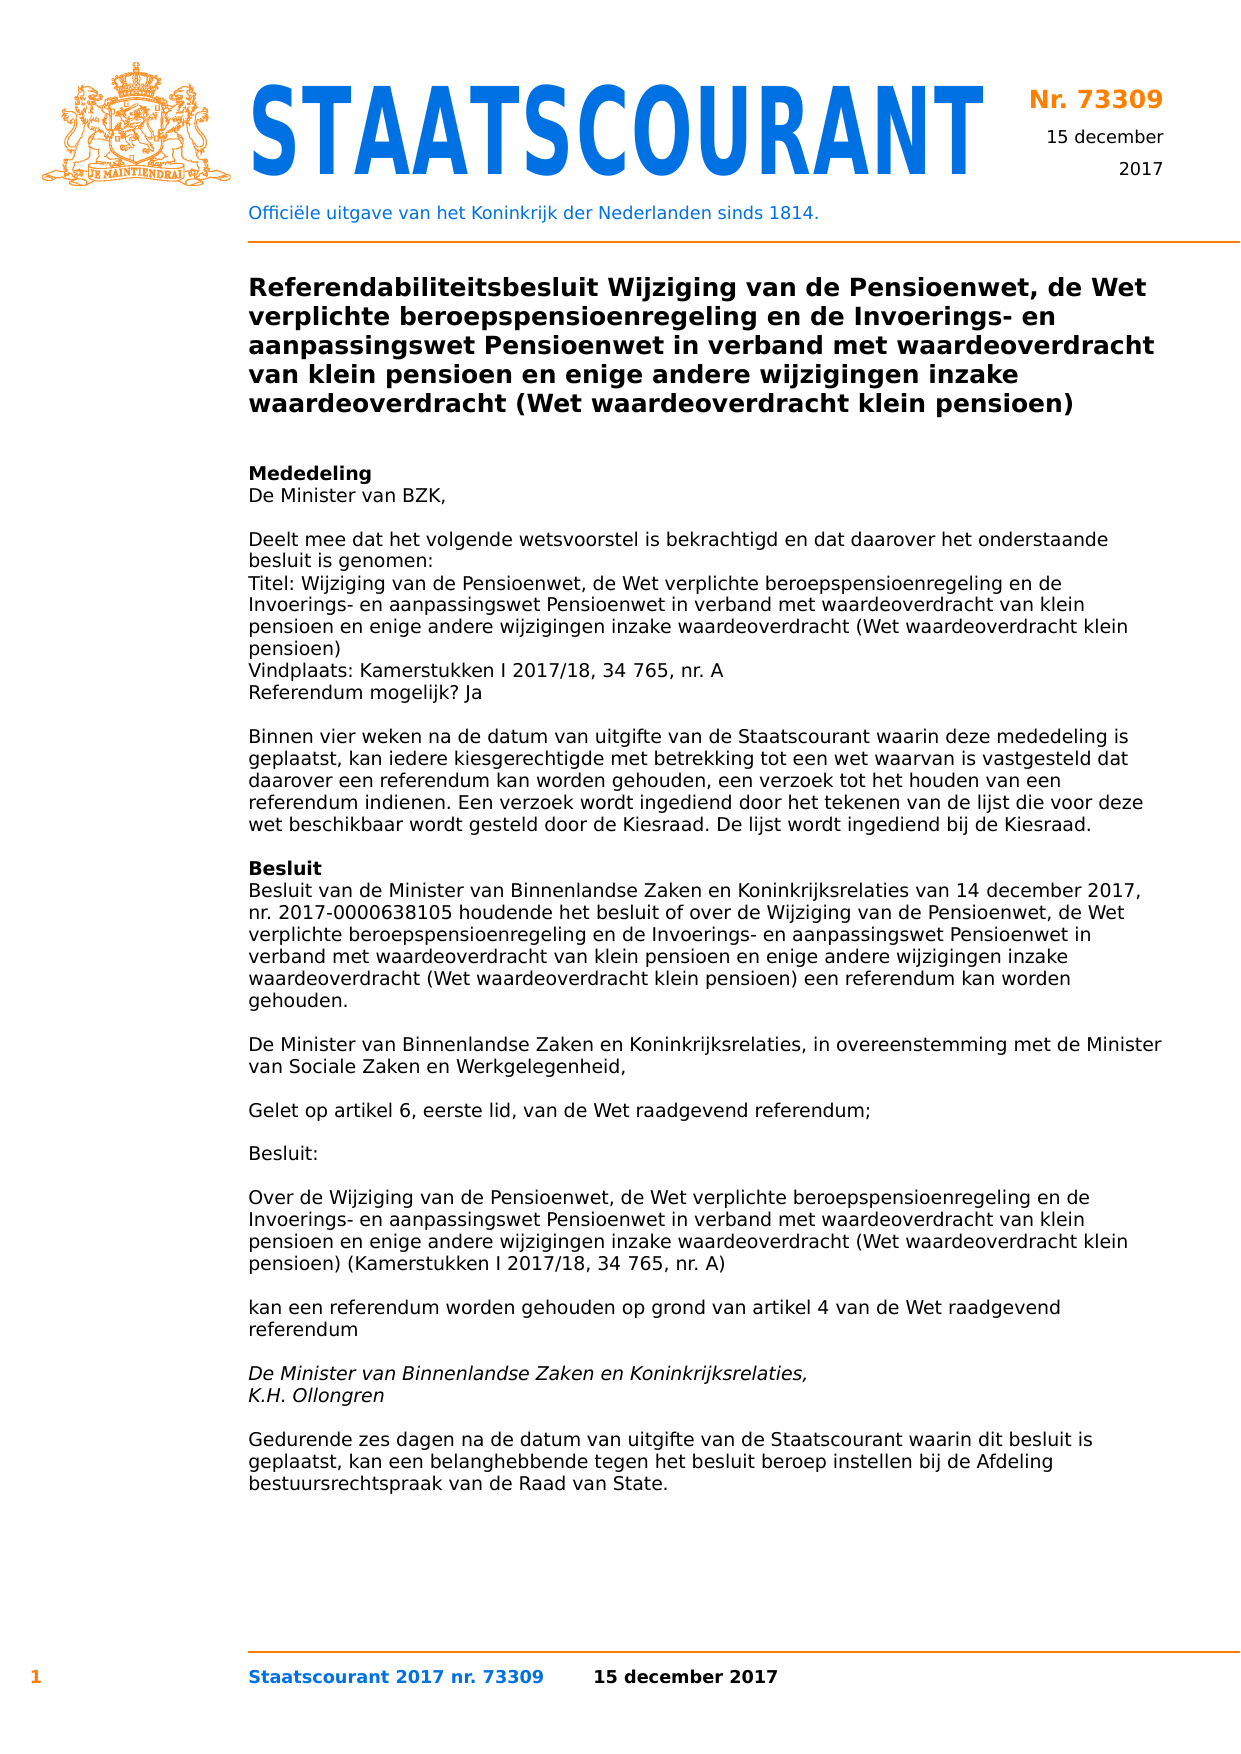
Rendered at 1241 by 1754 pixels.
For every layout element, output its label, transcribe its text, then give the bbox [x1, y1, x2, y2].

table_header [25, 62, 248, 241]
text De Minister van Binnenlandse Zaken en Koninkrijksrelaties, K.H. Ollongren [248, 1363, 1163, 1407]
text Deelt mee dat het volgende wetsvoorstel is bekrachtigd en dat daarover het onderstaande besluit is genomen: [248, 528, 1163, 572]
text Besluit: [248, 1143, 1163, 1165]
text Besluit van de Minister van Binnenlandse Zaken en Koninkrijksrelaties van 14 december 2017, nr. 2017-0000638105 houdende het besluit of over de Wijziging van de Pensioenwet, de Wet verplichte beroepspensioenregeling en de Invoerings- en aanpassingswet Pensioenwet in verband met waardeoverdracht van klein pensioen en enige andere wijzigingen inzake waardeoverdracht (Wet waardeoverdracht klein pensioen) een referendum kan worden gehouden. [248, 880, 1163, 1012]
text Referendum mogelijk? Ja [248, 682, 1163, 704]
text Binnen vier weken na de datum van uitgifte van de Staatscourant waarin deze mededeling is geplaatst, kan iedere kiesgerechtigde met betrekking tot een wet waarvan is vastgesteld dat daarover een referendum kan worden gehouden, een verzoek tot het houden van een referendum indienen. Een verzoek wordt ingediend door het tekenen van de lijst die voor deze wet beschikbaar wordt gesteld door de Kiesraad. De lijst wordt ingediend bij de Kiesraad. [248, 726, 1163, 836]
text Gedurende zes dagen na de datum van uitgifte van de Staatscourant waarin dit besluit is geplaatst, kan een belanghebbende tegen het besluit beroep instellen bij de Afdeling bestuursrechtspraak van de Raad van State. [248, 1429, 1163, 1494]
table_cell Officiële uitgave van het Koninkrijk der Nederlanden sinds 1814. [248, 203, 1240, 241]
picture [41, 62, 231, 186]
table_header Nr. 73309 [998, 62, 1240, 121]
text De Minister van Binnenlandse Zaken en Koninkrijksrelaties, in overeenstemming met de Minister van Sociale Zaken en Werkgelegenheid, [248, 1034, 1163, 1078]
table_cell 2017 [998, 153, 1240, 203]
text Over de Wijziging van de Pensioenwet, de Wet verplichte beroepspensioenregeling en de Invoerings- en aanpassingswet Pensioenwet in verband met waardeoverdracht van klein pensioen en enige andere wijzigingen inzake waardeoverdracht (Wet waardeoverdracht klein pensioen) (Kamerstukken I 2017/18, 34 765, nr. A) [248, 1187, 1163, 1275]
text kan een referendum worden gehouden op grond van artikel 4 van de Wet raadgevend referendum [248, 1297, 1163, 1341]
text Vindplaats: Kamerstukken I 2017/18, 34 765, nr. A [248, 660, 1163, 682]
text Mededeling [248, 463, 1163, 484]
text Titel: Wijziging van de Pensioenwet, de Wet verplichte beroepspensioenregeling en de Invoerings- en aanpassingswet Pensioenwet in verband met waardeoverdracht van klein pensioen en enige andere wijzigingen inzake waardeoverdracht (Wet waardeoverdracht klein pensioen) [248, 572, 1163, 660]
table_header STAATSCOURANT [248, 62, 998, 203]
text Gelet op artikel 6, eerste lid, van de Wet raadgevend referendum; [248, 1099, 1163, 1121]
subtitle Referendabiliteitsbesluit Wijziging van de Pensioenwet, de Wet verplichte beroepspensioenregeling en de Invoerings- en aanpassingswet Pensioenwet in verband met waardeoverdracht van klein pensioen en enige andere wijzigingen inzake waardeoverdracht (Wet waardeoverdracht klein pensioen) [248, 273, 1163, 419]
text De Minister van BZK, [248, 484, 1163, 507]
table_cell 15 december [998, 121, 1240, 153]
text Besluit [248, 858, 1163, 880]
